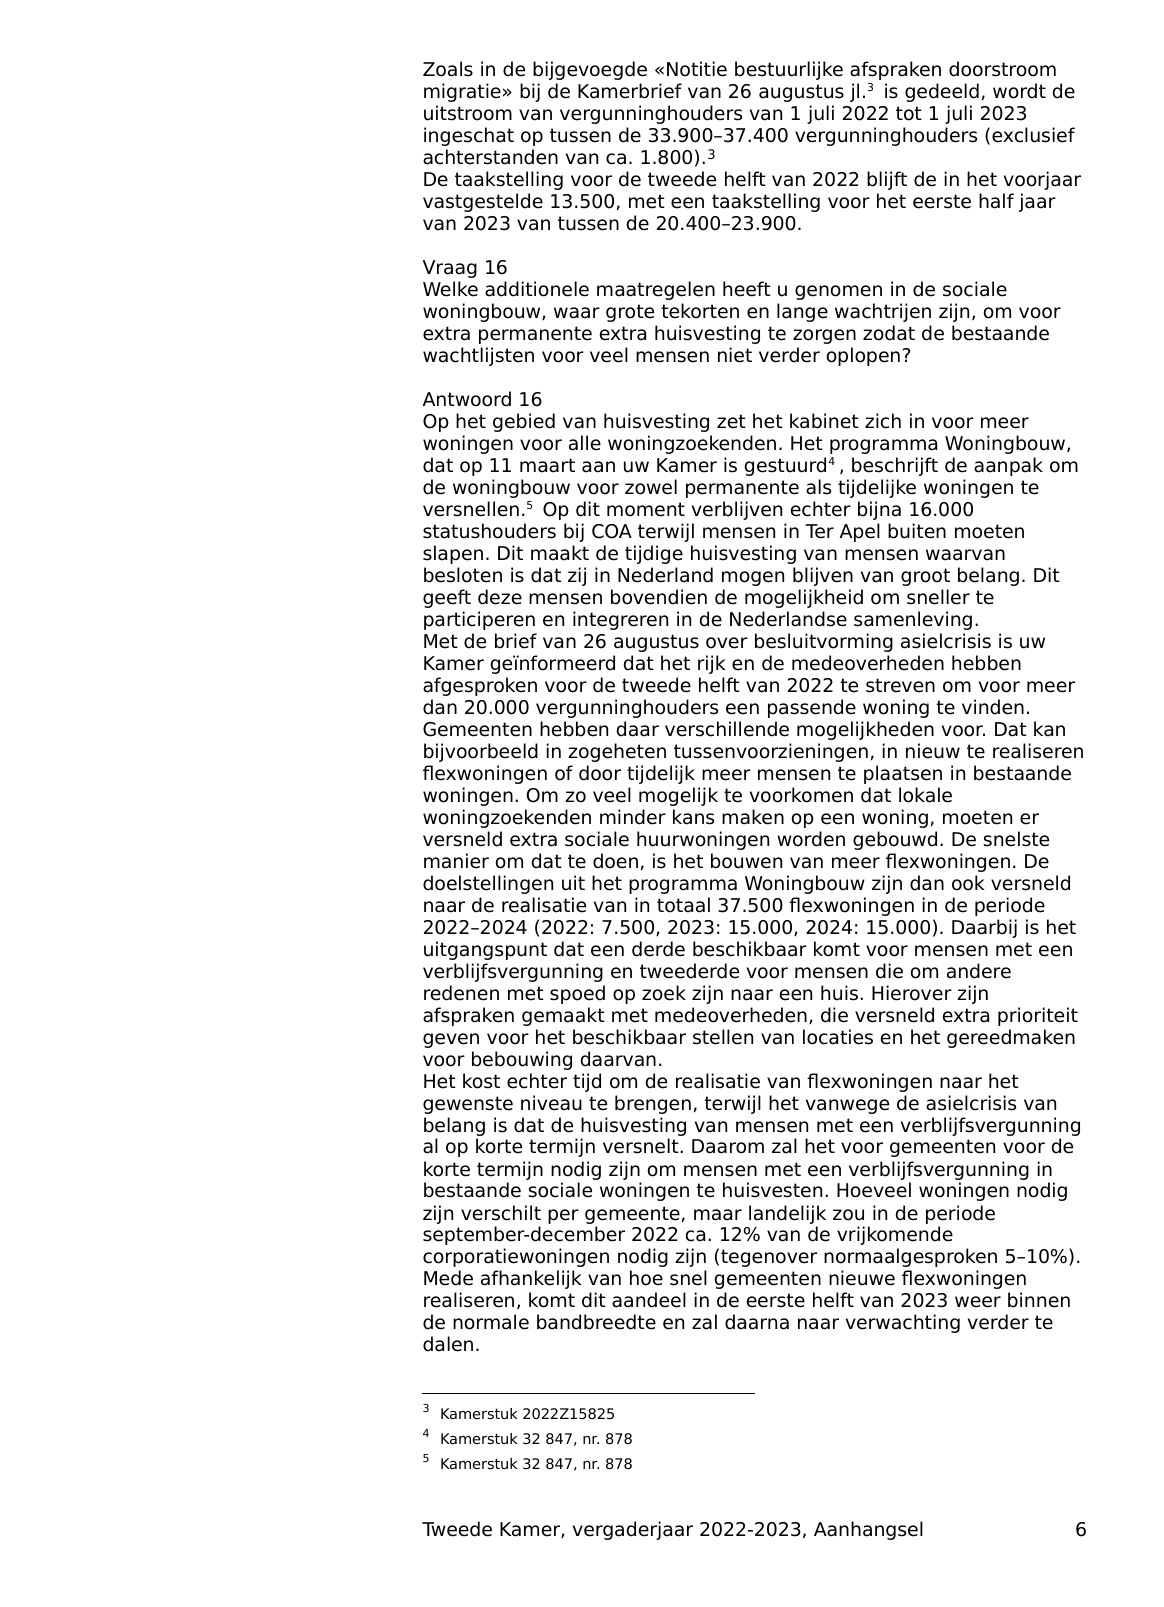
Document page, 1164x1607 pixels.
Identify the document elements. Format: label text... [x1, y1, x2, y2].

text Zoals in de bijgevoegde «Notitie bestuurlijke afspraken doorstroom migratie» bij de Kamerbrief van 26 augustus jl. is gedeeld, wordt de uitstroom van vergunninghouders van 1 juli 2022 tot 1 juli 2023 ingeschat op tussen de 33.900–37.400 vergunninghouders (exclusief achterstanden van ca. 1.800).3 [422, 59, 1087, 169]
text Met de brief van 26 augustus over besluitvorming asielcrisis is uw Kamer geïnformeerd dat het rijk en de medeoverheden hebben afgesproken voor de tweede helft van 2022 te streven om voor meer dan 20.000 vergunninghouders een passende woning te vinden. Gemeenten hebben daar verschillende mogelijkheden voor. Dat kan bijvoorbeeld in zogeheten tussenvoorzieningen, in nieuw te realiseren flexwoningen of door tijdelijk meer mensen te plaatsen in bestaande woningen. Om zo veel mogelijk te voorkomen dat lokale woningzoekenden minder kans maken op een woning, moeten er versneld extra sociale huurwoningen worden gebouwd. De snelste manier om dat te doen, is het bouwen van meer flexwoningen. De doelstellingen uit het programma Woningbouw zijn dan ook versneld naar de realisatie van in totaal 37.500 flexwoningen in de periode 2022–2024 (2022: 7.500, 2023: 15.000, 2024: 15.000). Daarbij is het uitgangspunt dat een derde beschikbaar komt voor mensen met een verblijfsvergunning en tweederde voor mensen die om andere redenen met spoed op zoek zijn naar een huis. Hierover zijn afspraken gemaakt met medeoverheden, die versneld extra prioriteit geven voor het beschikbaar stellen van locaties en het gereedmaken voor bebouwing daarvan. [422, 631, 1087, 1071]
text Kamerstuk 2022Z15825 [422, 1402, 1087, 1424]
text De taakstelling voor de tweede helft van 2022 blijft de in het voorjaar vastgestelde 13.500, met een taakstelling voor het eerste half jaar van 2023 van tussen de 20.400–23.900. [422, 169, 1087, 235]
text Kamerstuk 32 847, nr. 878 [422, 1452, 1087, 1474]
text Op het gebied van huisvesting zet het kabinet zich in voor meer woningen voor alle woningzoekenden. Het programma Woningbouw, dat op 11 maart aan uw Kamer is gestuurd, beschrijft de aanpak om de woningbouw voor zowel permanente als tijdelijke woningen te versnellen. Op dit moment verblijven echter bijna 16.000 statushouders bij COA terwijl mensen in Ter Apel buiten moeten slapen. Dit maakt de tijdige huisvesting van mensen waarvan besloten is dat zij in Nederland mogen blijven van groot belang. Dit geeft deze mensen bovendien de mogelijkheid om sneller te participeren en integreren in de Nederlandse samenleving. [422, 411, 1087, 631]
text Antwoord 16 [422, 389, 1087, 411]
text Kamerstuk 32 847, nr. 878 [422, 1427, 1087, 1449]
text Vraag 16 [422, 257, 1087, 279]
text Het kost echter tijd om de realisatie van flexwoningen naar het gewenste niveau te brengen, terwijl het vanwege de asielcrisis van belang is dat de huisvesting van mensen met een verblijfsvergunning al op korte termijn versnelt. Daarom zal het voor gemeenten voor de korte termijn nodig zijn om mensen met een verblijfsvergunning in bestaande sociale woningen te huisvesten. Hoeveel woningen nodig zijn verschilt per gemeente, maar landelijk zou in de periode september-december 2022 ca. 12% van de vrijkomende corporatiewoningen nodig zijn (tegenover normaalgesproken 5–10%). Mede afhankelijk van hoe snel gemeenten nieuwe flexwoningen realiseren, komt dit aandeel in de eerste helft van 2023 weer binnen de normale bandbreedte en zal daarna naar verwachting verder te dalen. [422, 1071, 1087, 1356]
text Welke additionele maatregelen heeft u genomen in de sociale woningbouw, waar grote tekorten en lange wachtrijen zijn, om voor extra permanente extra huisvesting te zorgen zodat de bestaande wachtlijsten voor veel mensen niet verder oplopen? [422, 279, 1087, 367]
